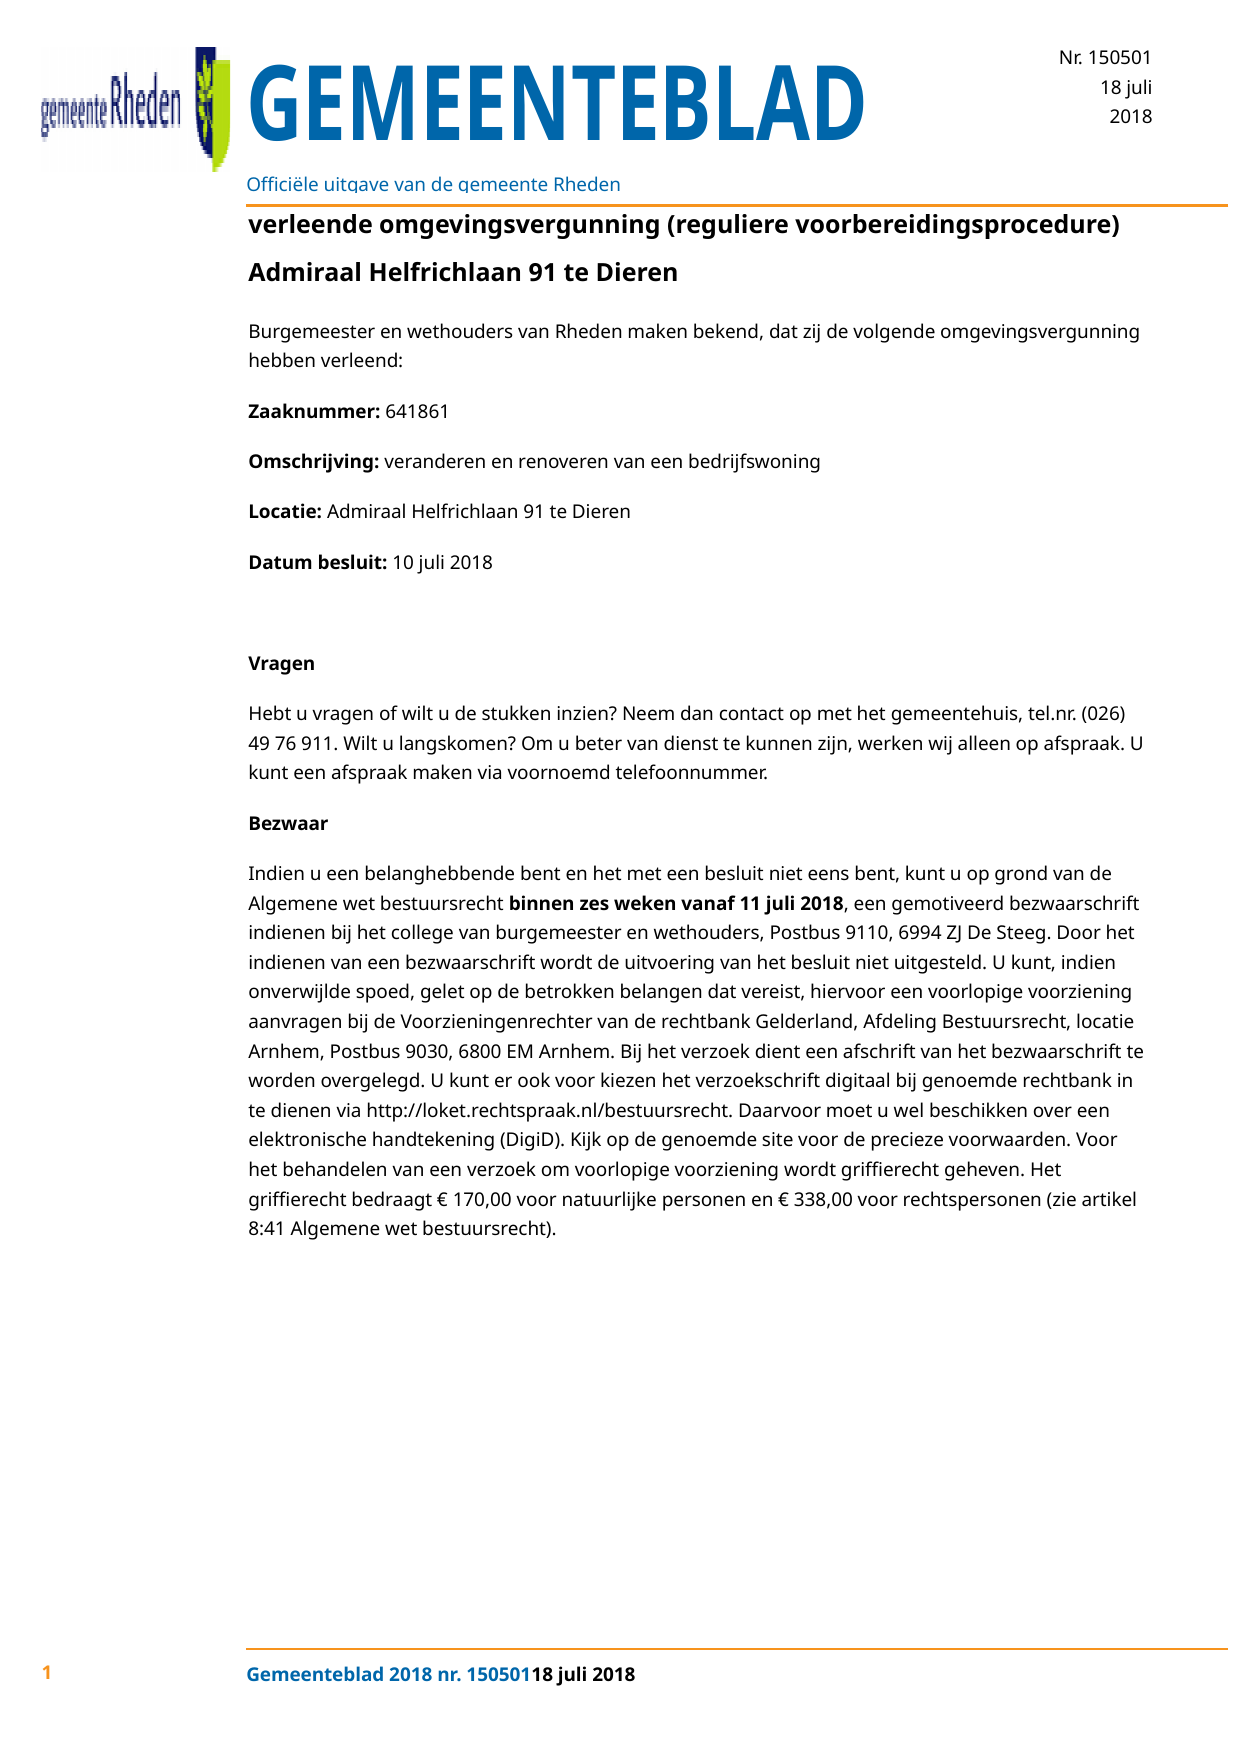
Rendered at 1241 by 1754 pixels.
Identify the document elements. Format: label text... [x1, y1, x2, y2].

text Bezwaar [248, 810, 1152, 836]
text verleende omgevingsvergunning (reguliere voorbereidingsprocedure) Admiraal Helfrichlaan 91 te Dieren [248, 207, 1152, 288]
text Omschrijving: veranderen en renoveren van een bedrijfswoning [248, 448, 1152, 474]
text Locatie: Admiraal Helfrichlaan 91 te Dieren [248, 499, 1152, 524]
picture [41, 47, 231, 172]
text Datum besluit: 10 juli 2018 [248, 549, 1152, 575]
text Hebt u vragen of wilt u de stukken inzien? Neem dan contact op met het gemeentehuis, tel.nr. (026) 49 76 911. Wilt u langskomen? Om u beter van dienst te kunnen zijn, werken wij alleen op afspraak. U kunt een afspraak maken via voornoemd telefoonnummer. [248, 700, 1152, 785]
text Burgemeester en wethouders van Rheden maken bekend, dat zij de volgende omgevingsvergunning hebben verleend: [248, 318, 1152, 373]
text Zaaknummer: 641861 [248, 398, 1152, 424]
text Indien u een belanghebbende bent en het met een besluit niet eens bent, kunt u op grond van de Algemene wet bestuursrecht binnen zes weken vanaf 11 juli 2018, een gemotiveerd bezwaarschrift indienen bij het college van burgemeester en wethouders, Postbus 9110, 6994 ZJ De Steeg. Door het indienen van een bezwaarschrift wordt de uitvoering van het besluit niet uitgesteld. U kunt, indien onverwijlde spoed, gelet op de betrokken belangen dat vereist, hiervoor een voorlopige voorziening aanvragen bij de Voorzieningenrechter van de rechtbank Gelderland, Afdeling Bestuursrecht, locatie Arnhem, Postbus 9030, 6800 EM Arnhem. Bij het verzoek dient een afschrift van het bezwaarschrift te worden overgelegd. U kunt er ook voor kiezen het verzoekschrift digitaal bij genoemde rechtbank in te dienen via http://loket.rechtspraak.nl/bestuursrecht. Daarvoor moet u wel beschikken over een elektronische handtekening (DigiD). Kijk op de genoemde site voor de precieze voorwaarden. Voor het behandelen van een verzoek om voorlopige voorziening wordt griffierecht geheven. Het griffierecht bedraagt € 170,00 voor natuurlijke personen en € 338,00 voor rechtspersonen (zie artikel 8:41 Algemene wet bestuursrecht). [248, 860, 1152, 1241]
text Vragen [248, 650, 1152, 676]
